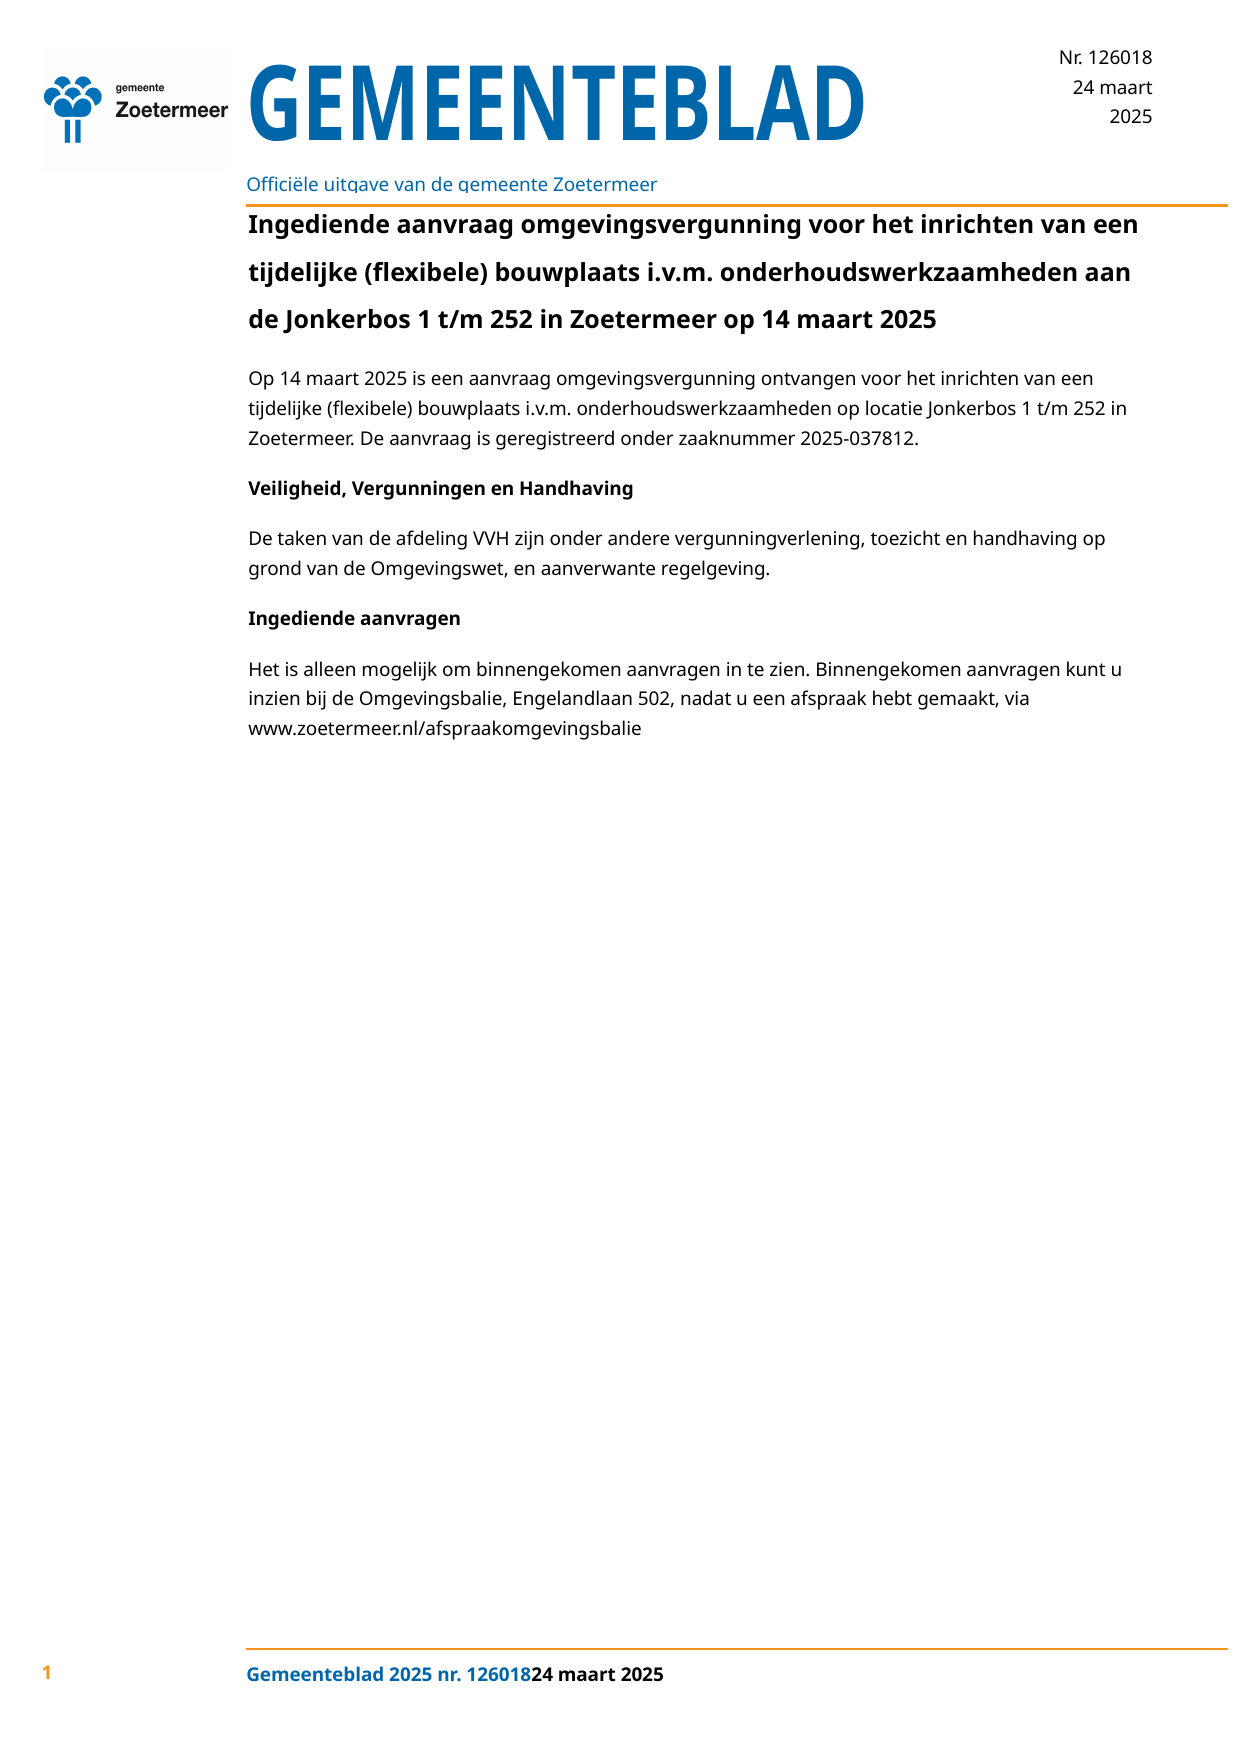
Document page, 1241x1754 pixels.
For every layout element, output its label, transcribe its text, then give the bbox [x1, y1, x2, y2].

text Veiligheid, Vergunningen en Handhaving [248, 475, 1152, 501]
text De taken van de afdeling VVH zijn onder andere vergunningverlening, toezicht en handhaving op grond van de Omgevingswet, en aanverwante regelgeving. [248, 526, 1152, 581]
text Ingediende aanvragen [248, 606, 1152, 631]
text Het is alleen mogelijk om binnengekomen aanvragen in te zien. Binnengekomen aanvragen kunt u inzien bij de Omgevingsbalie, Engelandlaan 502, nadat u een afspraak hebt gemaakt, via www.zoetermeer.nl/afspraakomgevingsbalie [248, 656, 1152, 741]
picture [41, 47, 231, 172]
text Op 14 maart 2025 is een aanvraag omgevingsvergunning ontvangen voor het inrichten van een tijdelijke (flexibele) bouwplaats i.v.m. onderhoudswerkzaamheden op locatie Jonkerbos 1 t/m 252 in Zoetermeer. De aanvraag is geregistreerd onder zaaknummer 2025-037812. [248, 366, 1152, 450]
text Ingediende aanvraag omgevingsvergunning voor het inrichten van een tijdelijke (flexibele) bouwplaats i.v.m. onderhoudswerkzaamheden aan de Jonkerbos 1 t/m 252 in Zoetermeer op 14 maart 2025 [248, 207, 1152, 336]
